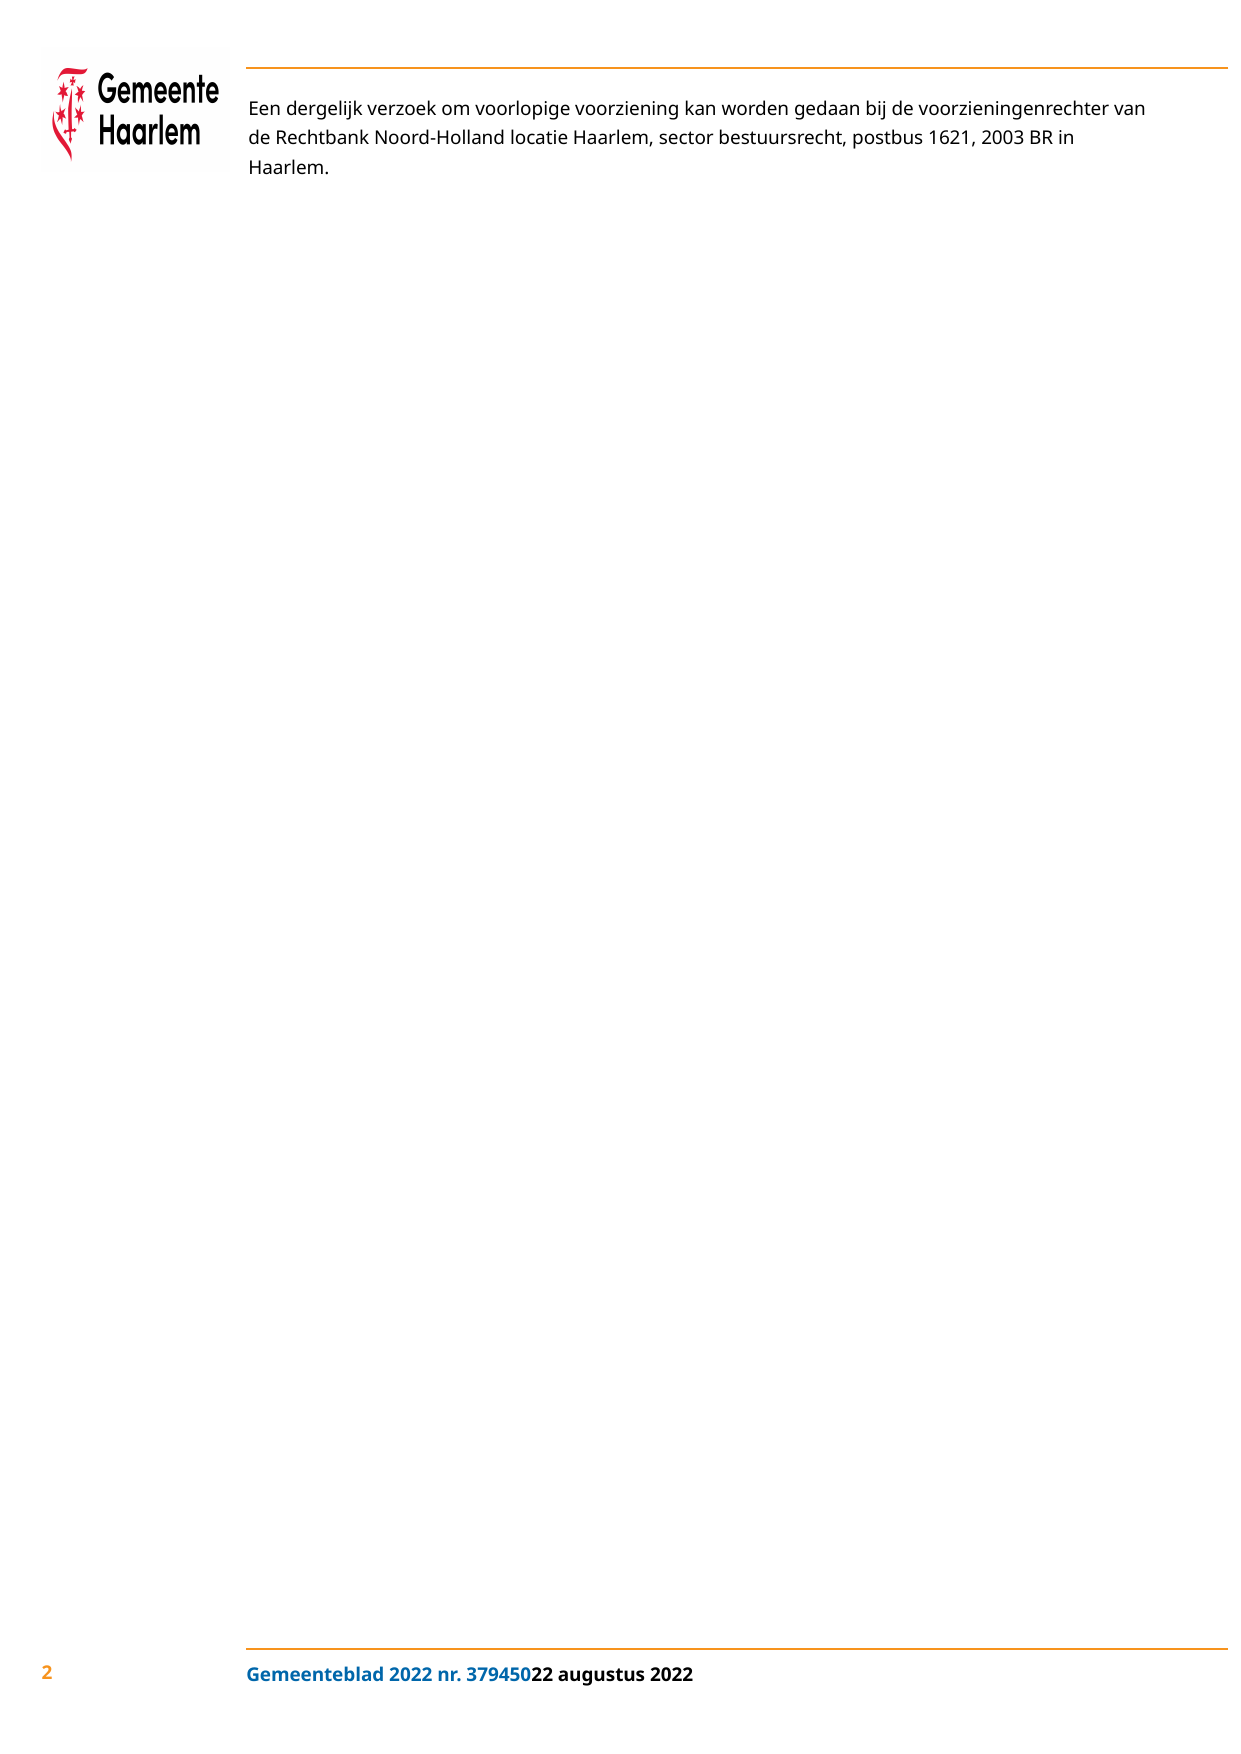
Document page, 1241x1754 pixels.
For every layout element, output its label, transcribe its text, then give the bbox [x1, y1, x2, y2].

picture [41, 47, 231, 172]
text Een dergelijk verzoek om voorlopige voorziening kan worden gedaan bij de voorzieningenrechter van de Rechtbank Noord-Holland locatie Haarlem, sector bestuursrecht, postbus 1621, 2003 BR in Haarlem. [248, 95, 1152, 180]
